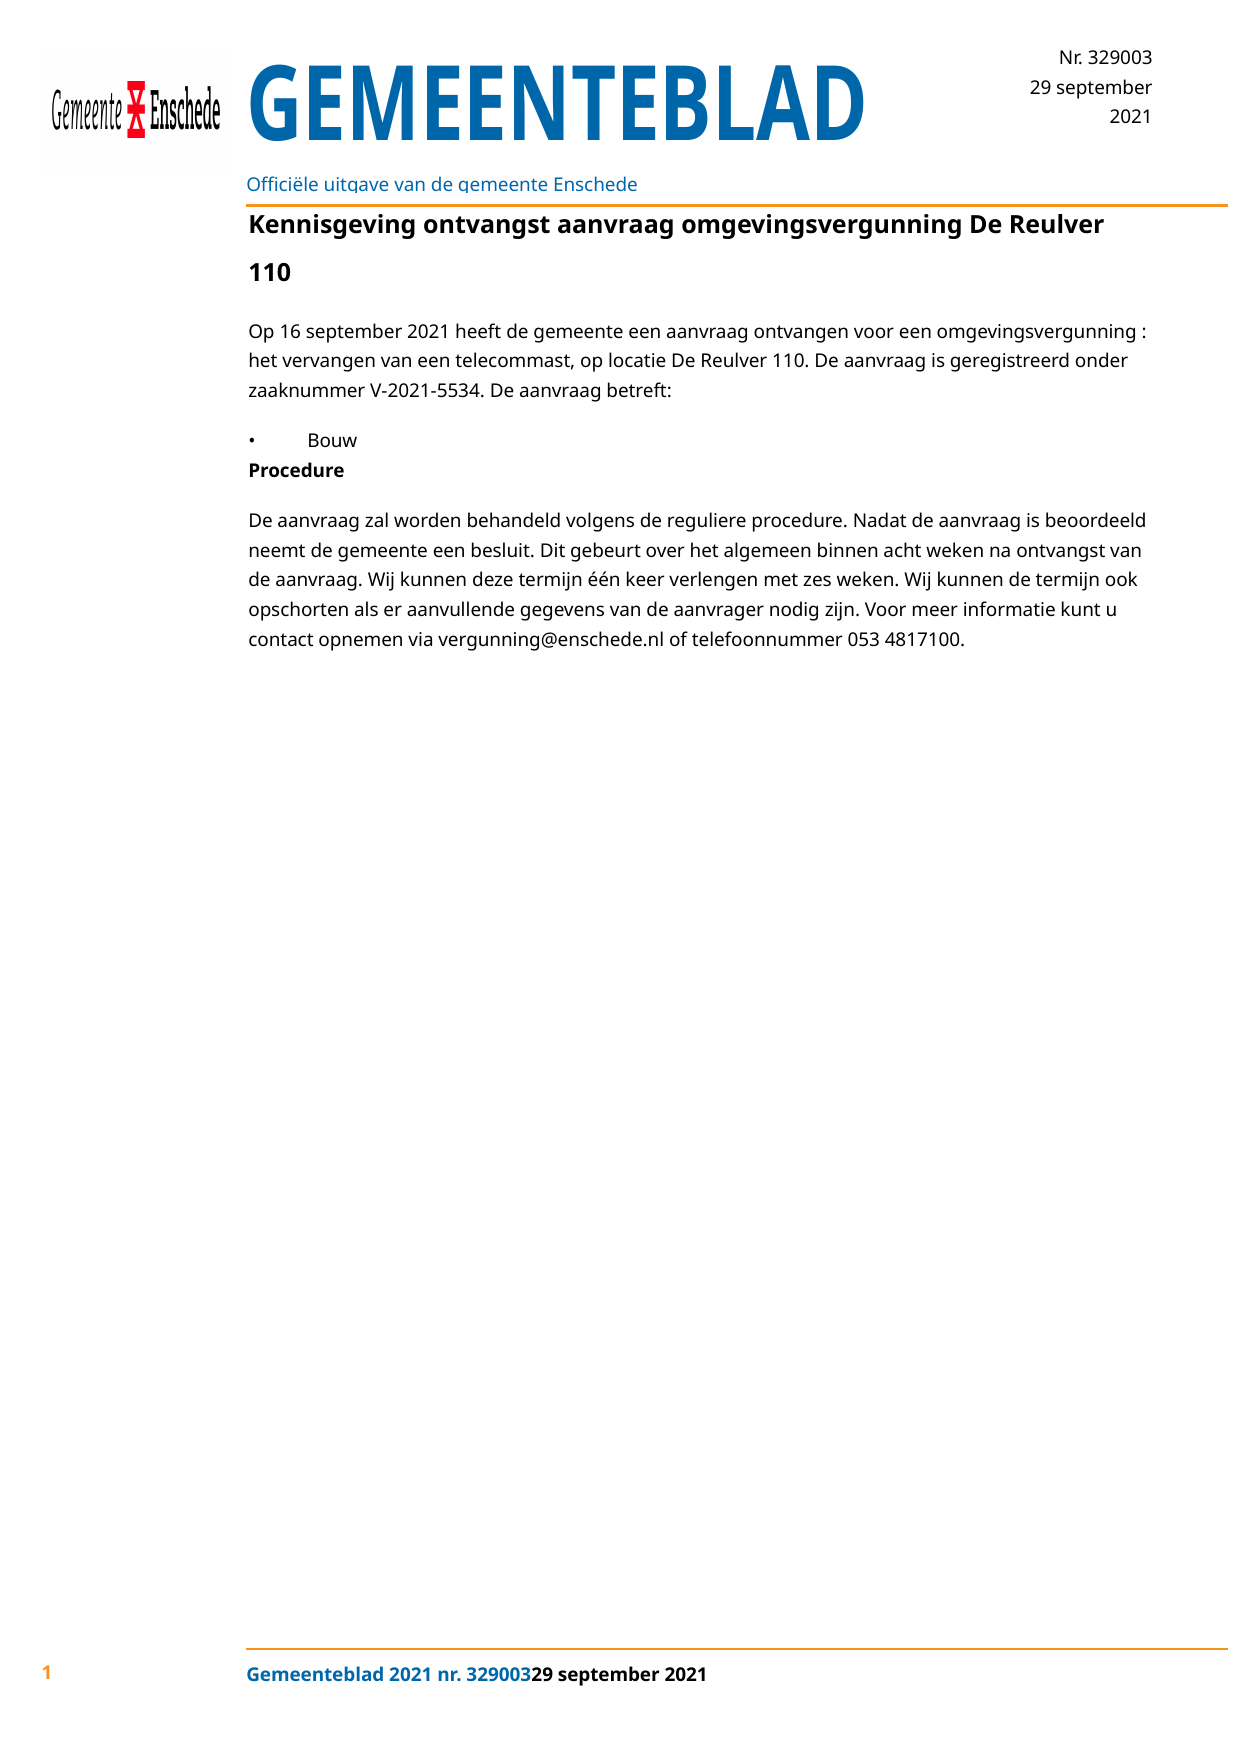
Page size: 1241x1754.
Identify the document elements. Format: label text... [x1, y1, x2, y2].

text De aanvraag zal worden behandeld volgens de reguliere procedure. Nadat de aanvraag is beoordeeld neemt de gemeente een besluit. Dit gebeurt over het algemeen binnen acht weken na ontvangst van de aanvraag. Wij kunnen deze termijn één keer verlengen met zes weken. Wij kunnen de termijn ook opschorten als er aanvullende gegevens van de aanvrager nodig zijn. Voor meer informatie kunt u contact opnemen via vergunning@enschede.nl of telefoonnummer 053 4817100. [248, 507, 1152, 652]
text Procedure [248, 457, 1152, 483]
text Op 16 september 2021 heeft de gemeente een aanvraag ontvangen voor een omgevingsvergunning : het vervangen van een telecommast, op locatie De Reulver 110. De aanvraag is geregistreerd onder zaaknummer V-2021-5534. De aanvraag betreft: [248, 318, 1152, 403]
picture [41, 47, 231, 172]
list Bouw [248, 427, 1152, 453]
text Kennisgeving ontvangst aanvraag omgevingsvergunning De Reulver 110 [248, 207, 1152, 288]
